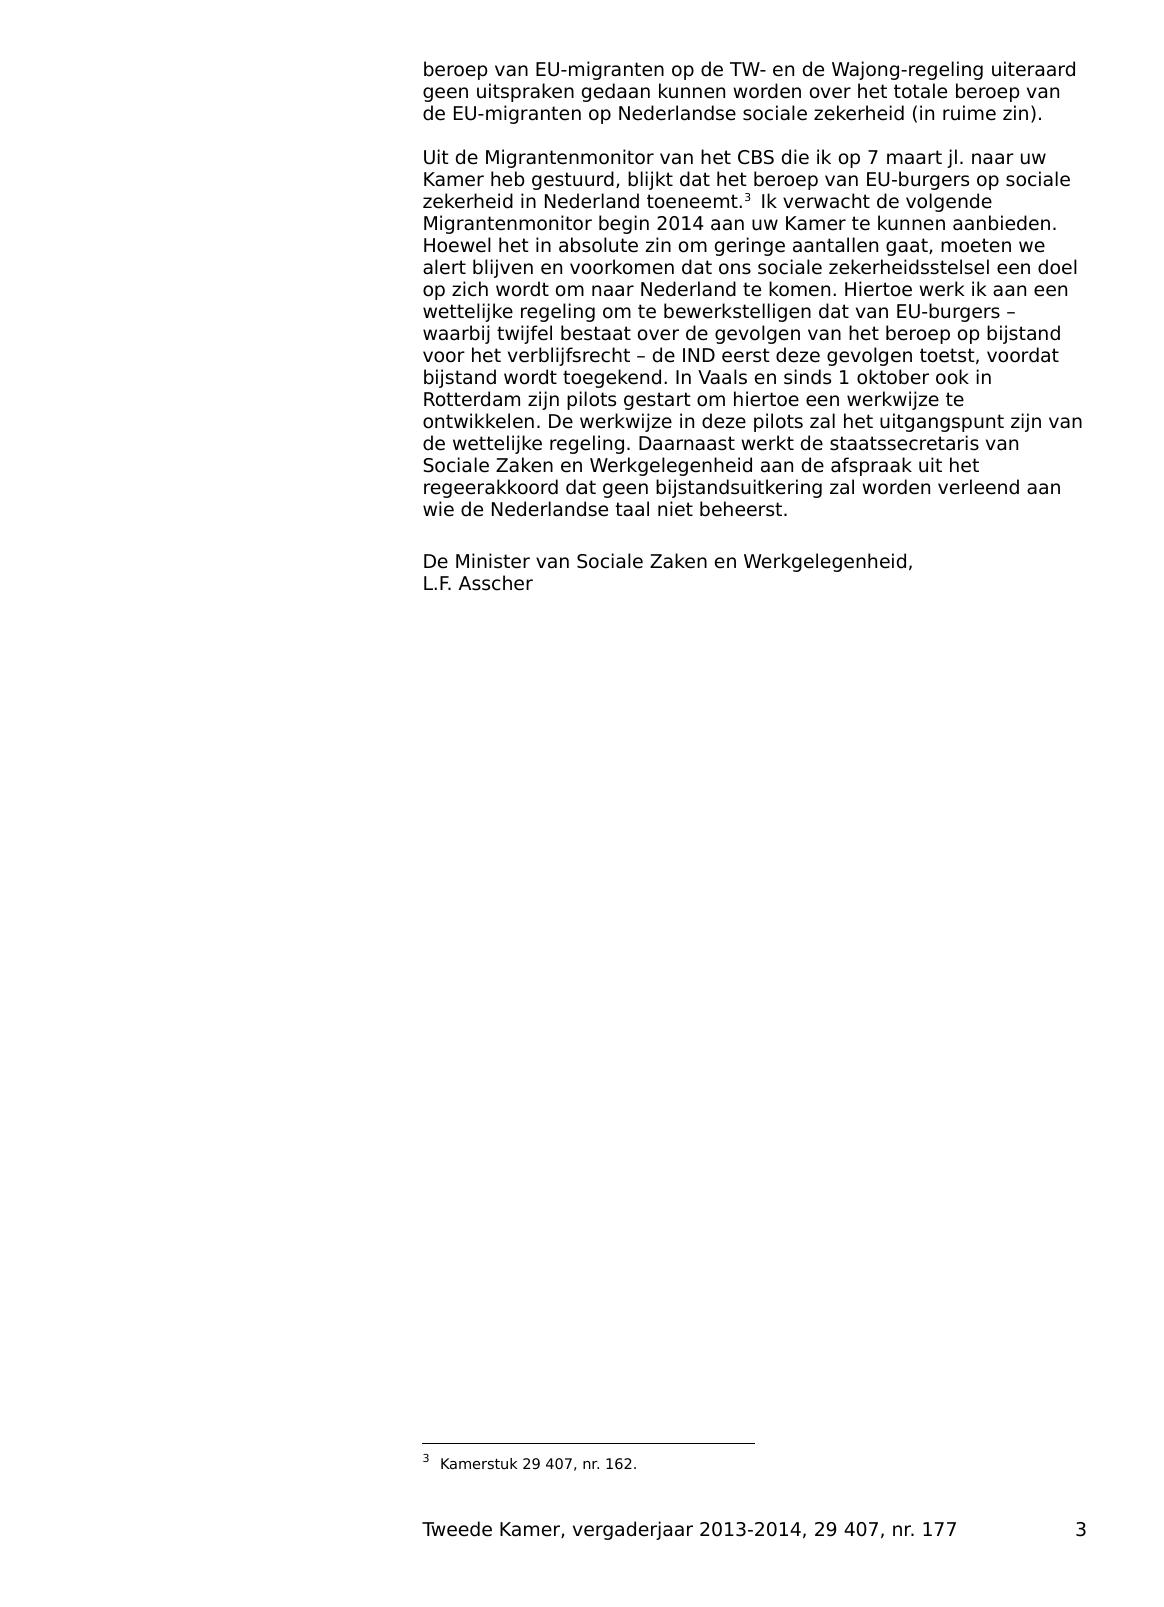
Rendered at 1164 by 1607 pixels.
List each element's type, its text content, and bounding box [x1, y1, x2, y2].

text Uit de Migrantenmonitor van het CBS die ik op 7 maart jl. naar uw Kamer heb gestuurd, blijkt dat het beroep van EU-burgers op sociale zekerheid in Nederland toeneemt. Ik verwacht de volgende Migrantenmonitor begin 2014 aan uw Kamer te kunnen aanbieden. Hoewel het in absolute zin om geringe aantallen gaat, moeten we alert blijven en voorkomen dat ons sociale zekerheidsstelsel een doel op zich wordt om naar Nederland te komen. Hiertoe werk ik aan een wettelijke regeling om te bewerkstelligen dat van EU-burgers – waarbij twijfel bestaat over de gevolgen van het beroep op bijstand voor het verblijfsrecht – de IND eerst deze gevolgen toetst, voordat bijstand wordt toegekend. In Vaals en sinds 1 oktober ook in Rotterdam zijn pilots gestart om hiertoe een werkwijze te ontwikkelen. De werkwijze in deze pilots zal het uitgangspunt zijn van de wettelijke regeling. Daarnaast werkt de staatssecretaris van Sociale Zaken en Werkgelegenheid aan de afspraak uit het regeerakkoord dat geen bijstandsuitkering zal worden verleend aan wie de Nederlandse taal niet beheerst. [422, 147, 1087, 521]
text Kamerstuk 29 407, nr. 162. [422, 1452, 1087, 1474]
text beroep van EU-migranten op de TW- en de Wajong-regeling uiteraard geen uitspraken gedaan kunnen worden over het totale beroep van de EU-migranten op Nederlandse sociale zekerheid (in ruime zin). [422, 59, 1087, 125]
text De Minister van Sociale Zaken en Werkgelegenheid, L.F. Asscher [422, 551, 1087, 595]
